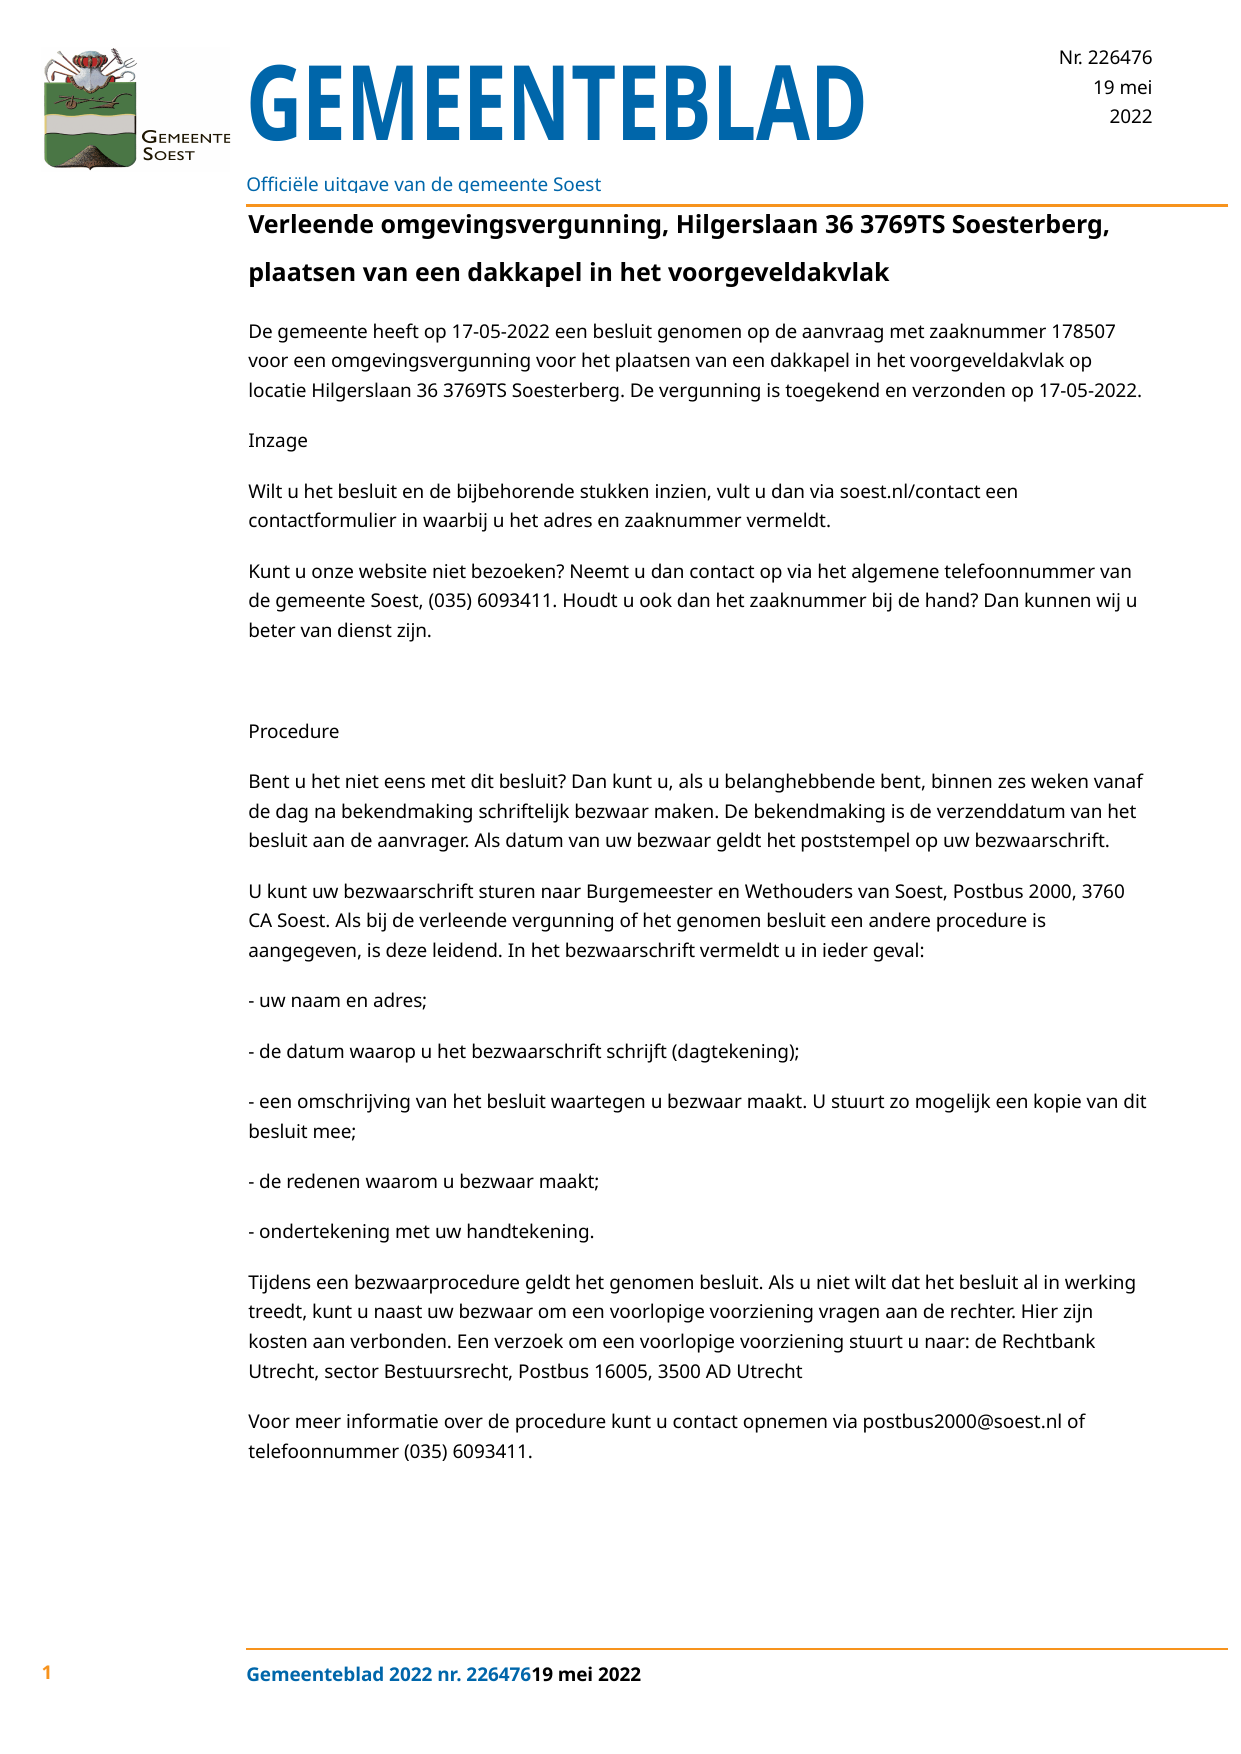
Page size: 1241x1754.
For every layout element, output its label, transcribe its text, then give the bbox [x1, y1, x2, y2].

text Tijdens een bezwaarprocedure geldt het genomen besluit. Als u niet wilt dat het besluit al in werking treedt, kunt u naast uw bezwaar om een voorlopige voorziening vragen aan de rechter. Hier zijn kosten aan verbonden. Een verzoek om een voorlopige voorziening stuurt u naar: de Rechtbank Utrecht, sector Bestuursrecht, Postbus 16005, 3500 AD Utrecht [248, 1269, 1152, 1384]
text Verleende omgevingsvergunning, Hilgerslaan 36 3769TS Soesterberg, plaatsen van een dakkapel in het voorgeveldakvlak [248, 207, 1152, 288]
text - een omschrijving van het besluit waartegen u bezwaar maakt. U stuurt zo mogelijk een kopie van dit besluit mee; [248, 1088, 1152, 1144]
text - ondertekening met uw handtekening. [248, 1219, 1152, 1244]
text Procedure [248, 718, 1152, 744]
text - uw naam en adres; [248, 987, 1152, 1013]
text - de redenen waarom u bezwaar maakt; [248, 1168, 1152, 1194]
text - de datum waarop u het bezwaarschrift schrijft (dagtekening); [248, 1038, 1152, 1064]
text Voor meer informatie over de procedure kunt u contact opnemen via postbus2000@soest.nl of telefoonnummer (035) 6093411. [248, 1408, 1152, 1464]
text De gemeente heeft op 17-05-2022 een besluit genomen op de aanvraag met zaaknummer 178507 voor een omgevingsvergunning voor het plaatsen van een dakkapel in het voorgeveldakvlak op locatie Hilgerslaan 36 3769TS Soesterberg. De vergunning is toegekend en verzonden op 17-05-2022. [248, 318, 1152, 403]
text Kunt u onze website niet bezoeken? Neemt u dan contact op via het algemene telefoonnummer van de gemeente Soest, (035) 6093411. Houdt u ook dan het zaaknummer bij de hand? Dan kunnen wij u beter van dienst zijn. [248, 558, 1152, 643]
picture [41, 47, 231, 172]
text Wilt u het besluit en de bijbehorende stukken inzien, vult u dan via soest.nl/contact een contactformulier in waarbij u het adres en zaaknummer vermeldt. [248, 478, 1152, 533]
text U kunt uw bezwaarschrift sturen naar Burgemeester en Wethouders van Soest, Postbus 2000, 3760 CA Soest. Als bij de verleende vergunning of het genomen besluit een andere procedure is aangegeven, is deze leidend. In het bezwaarschrift vermeldt u in ieder geval: [248, 878, 1152, 963]
text Bent u het niet eens met dit besluit? Dan kunt u, als u belanghebbende bent, binnen zes weken vanaf de dag na bekendmaking schriftelijk bezwaar maken. De bekendmaking is de verzenddatum van het besluit aan de aanvrager. Als datum van uw bezwaar geldt het poststempel op uw bezwaarschrift. [248, 768, 1152, 853]
text Inzage [248, 427, 1152, 453]
